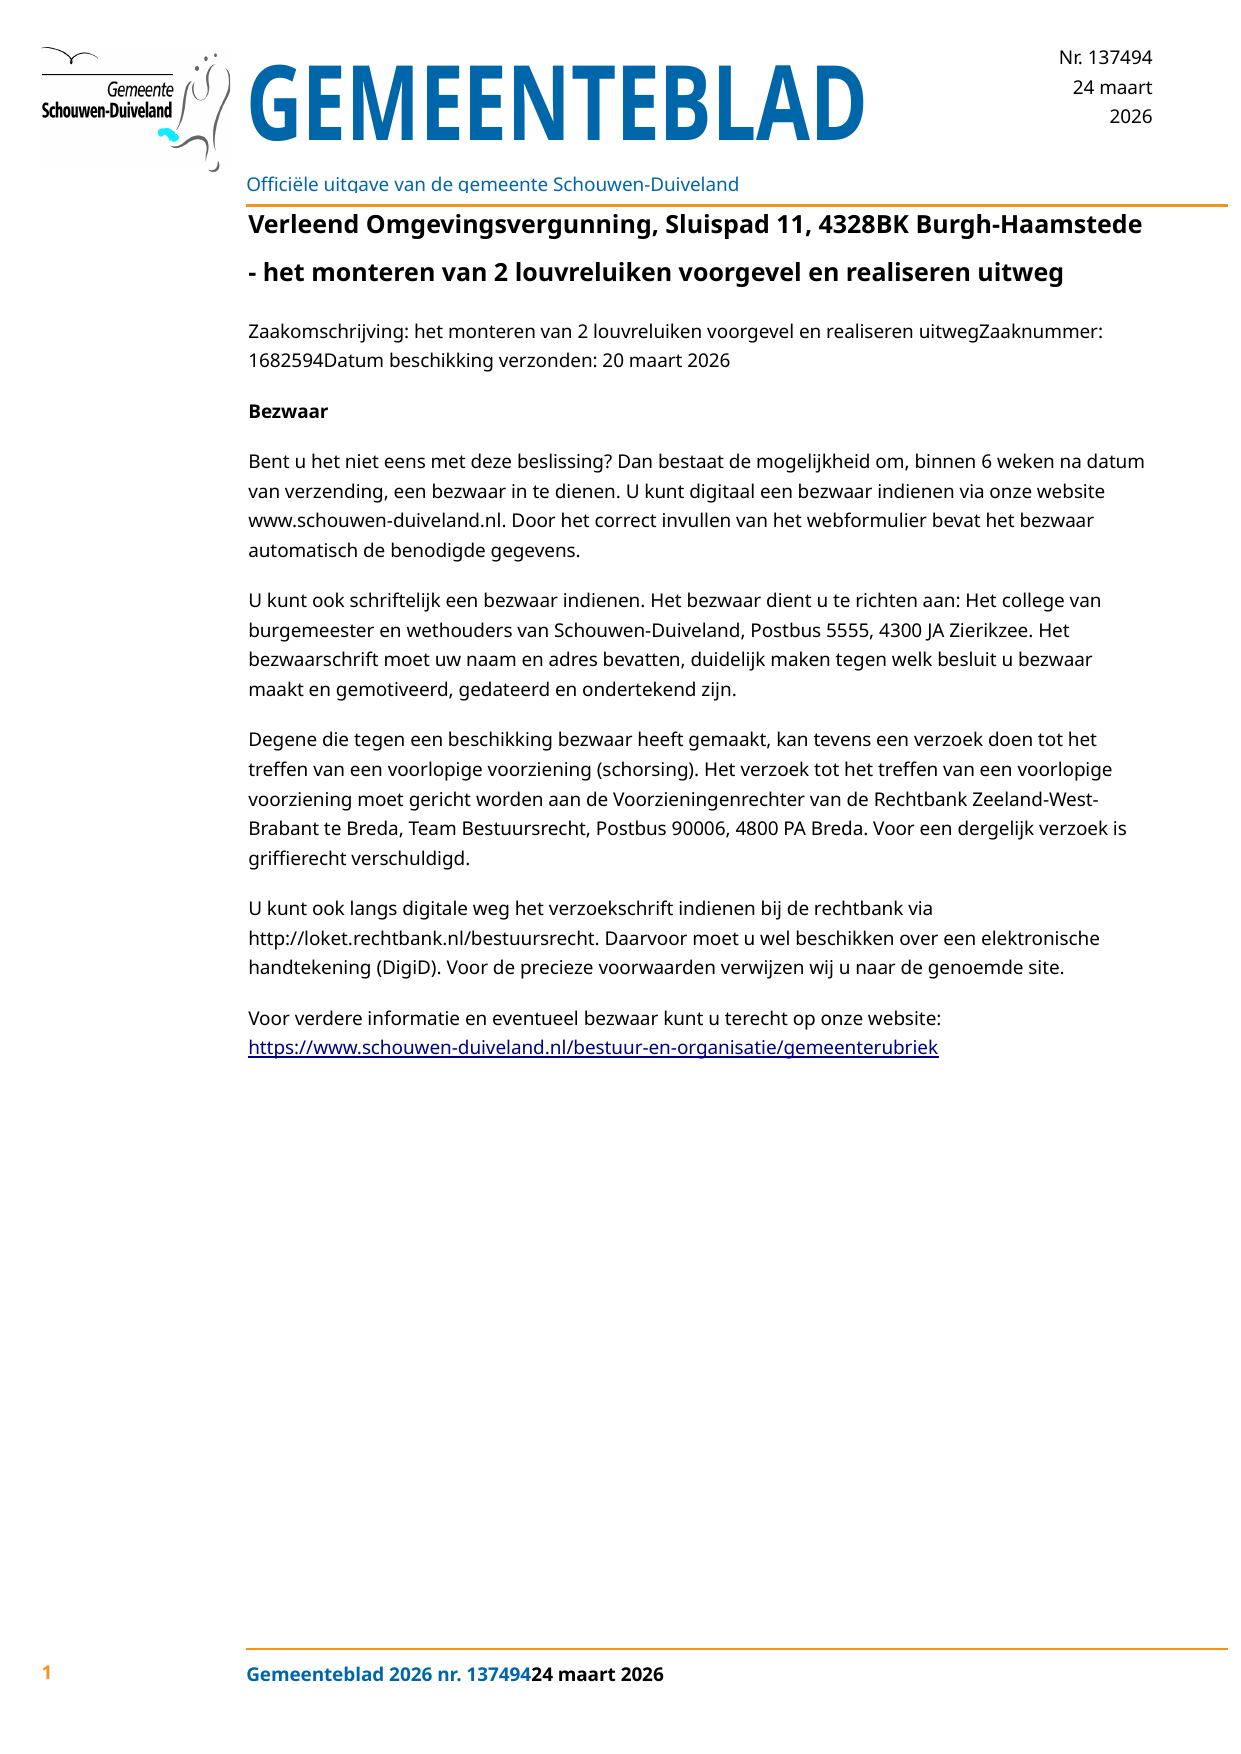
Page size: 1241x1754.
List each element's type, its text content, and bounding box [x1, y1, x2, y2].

text U kunt ook langs digitale weg het verzoekschrift indienen bij de rechtbank via http://loket.rechtbank.nl/bestuursrecht. Daarvoor moet u wel beschikken over een elektronische handtekening (DigiD). Voor de precieze voorwaarden verwijzen wij u naar de genoemde site. [248, 895, 1152, 980]
text Bent u het niet eens met deze beslissing? Dan bestaat de mogelijkheid om, binnen 6 weken na datum van verzending, een bezwaar in te dienen. U kunt digitaal een bezwaar indienen via onze website www.schouwen-duiveland.nl. Door het correct invullen van het webformulier bevat het bezwaar automatisch de benodigde gegevens. [248, 448, 1152, 563]
text Degene die tegen een beschikking bezwaar heeft gemaakt, kan tevens een verzoek doen tot het treffen van een voorlopige voorziening (schorsing). Het verzoek tot het treffen van een voorlopige voorziening moet gericht worden aan de Voorzieningenrechter van de Rechtbank Zeeland-West-Brabant te Breda, Team Bestuursrecht, Postbus 90006, 4800 PA Breda. Voor een dergelijk verzoek is griffierecht verschuldigd. [248, 727, 1152, 871]
text Bezwaar [248, 398, 1152, 424]
picture [41, 47, 231, 172]
text U kunt ook schriftelijk een bezwaar indienen. Het bezwaar dient u te richten aan: Het college van burgemeester en wethouders van Schouwen-Duiveland, Postbus 5555, 4300 JA Zierikzee. Het bezwaarschrift moet uw naam en adres bevatten, duidelijk maken tegen welk besluit u bezwaar maakt en gemotiveerd, gedateerd en ondertekend zijn. [248, 587, 1152, 702]
text Voor verdere informatie en eventueel bezwaar kunt u terecht op onze website: https://www.schouwen-duiveland.nl/bestuur-en-organisatie/gemeenterubriek [248, 1005, 1152, 1060]
text Zaakomschrijving: het monteren van 2 louvreluiken voorgevel en realiseren uitwegZaaknummer: 1682594Datum beschikking verzonden: 20 maart 2026 [248, 318, 1152, 373]
text Verleend Omgevingsvergunning, Sluispad 11, 4328BK Burgh-Haamstede - het monteren van 2 louvreluiken voorgevel en realiseren uitweg [248, 207, 1152, 288]
